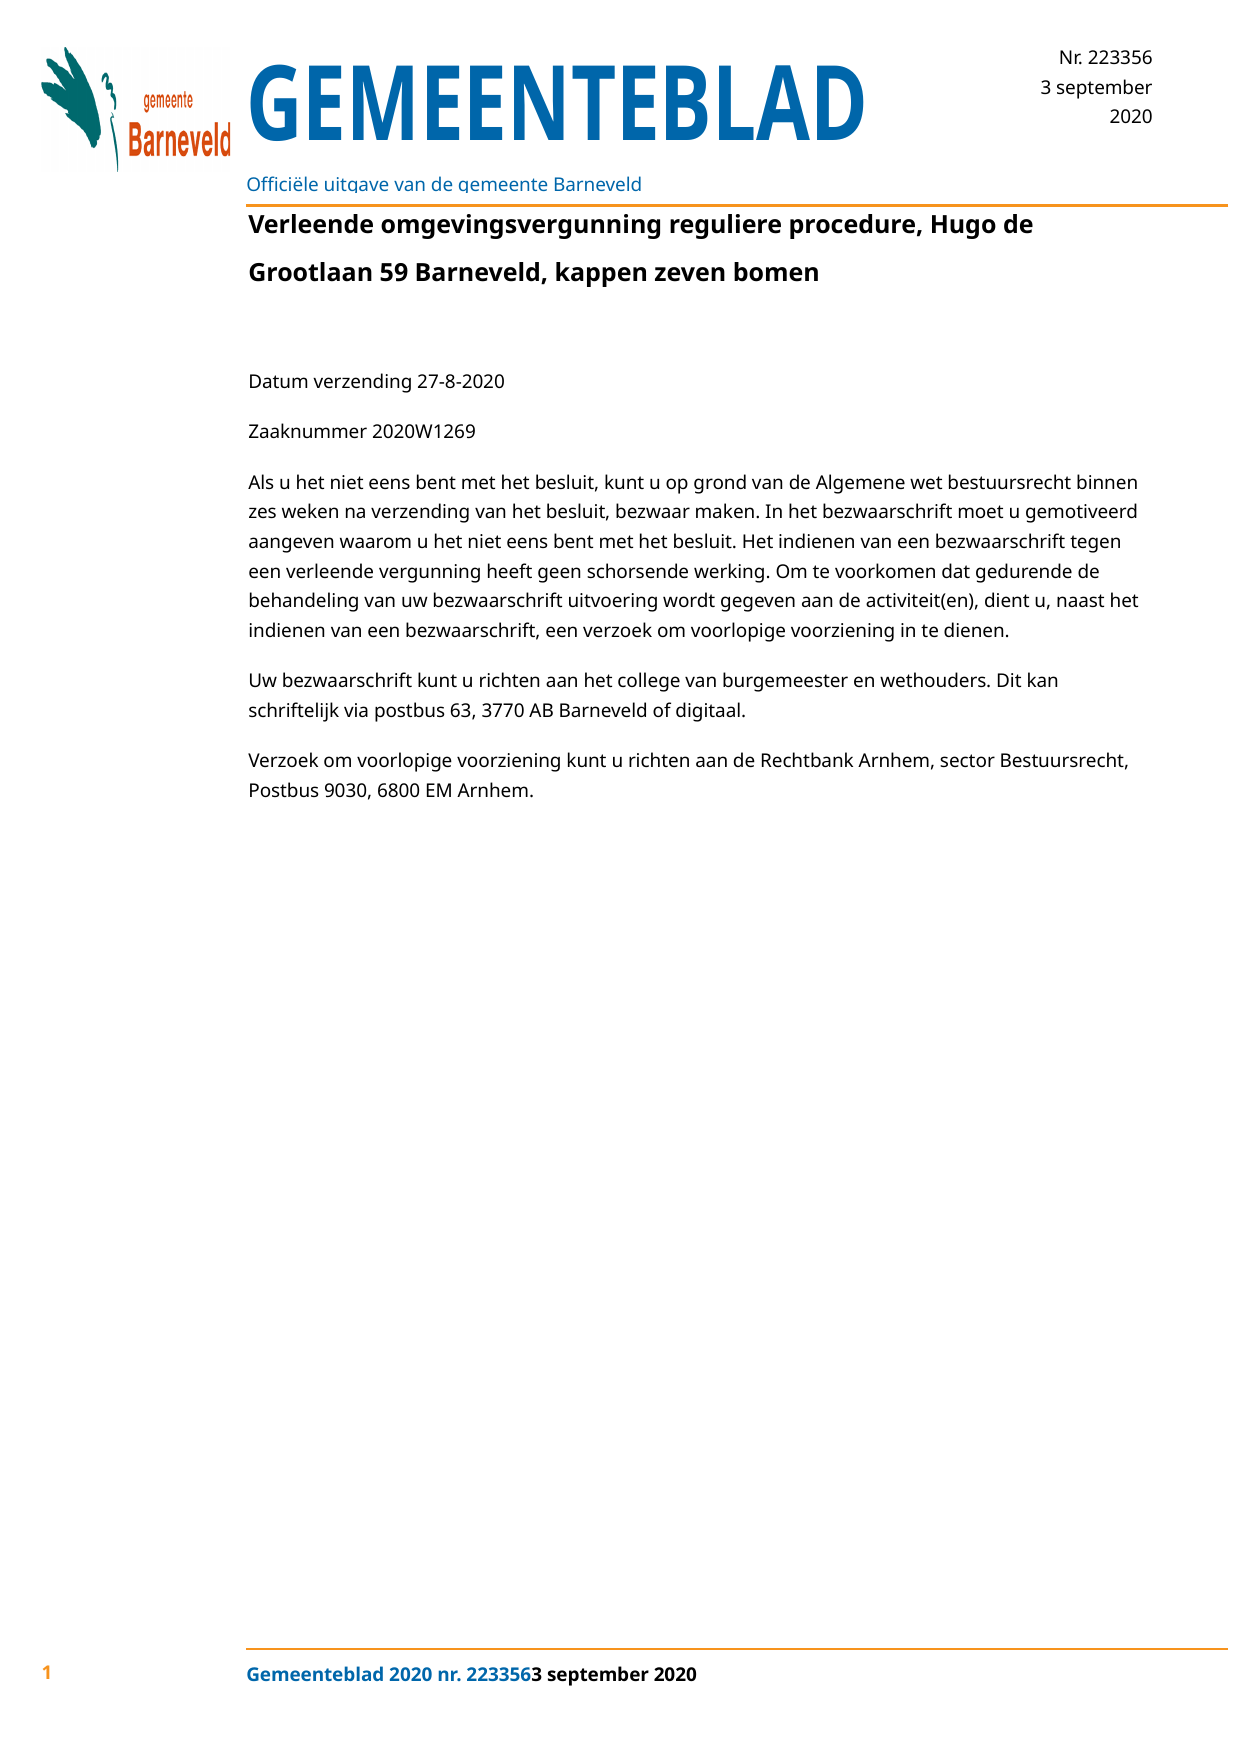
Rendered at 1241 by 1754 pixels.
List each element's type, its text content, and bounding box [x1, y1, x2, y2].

text Verleende omgevingsvergunning reguliere procedure, Hugo de Grootlaan 59 Barneveld, kappen zeven bomen [248, 207, 1152, 288]
text Verzoek om voorlopige voorziening kunt u richten aan de Rechtbank Arnhem, sector Bestuursrecht, Postbus 9030, 6800 EM Arnhem. [248, 747, 1152, 803]
picture [41, 47, 231, 172]
text Als u het niet eens bent met het besluit, kunt u op grond van de Algemene wet bestuursrecht binnen zes weken na verzending van het besluit, bezwaar maken. In het bezwaarschrift moet u gemotiveerd aangeven waarom u het niet eens bent met het besluit. Het indienen van een bezwaarschrift tegen een verleende vergunning heeft geen schorsende werking. Om te voorkomen dat gedurende de behandeling van uw bezwaarschrift uitvoering wordt gegeven aan de activiteit(en), dient u, naast het indienen van een bezwaarschrift, een verzoek om voorlopige voorziening in te dienen. [248, 469, 1152, 643]
text Uw bezwaarschrift kunt u richten aan het college van burgemeester en wethouders. Dit kan schriftelijk via postbus 63, 3770 AB Barneveld of digitaal. [248, 667, 1152, 723]
text Zaaknummer 2020W1269 [248, 419, 1152, 444]
text Datum verzending 27-8-2020 [248, 368, 1152, 394]
